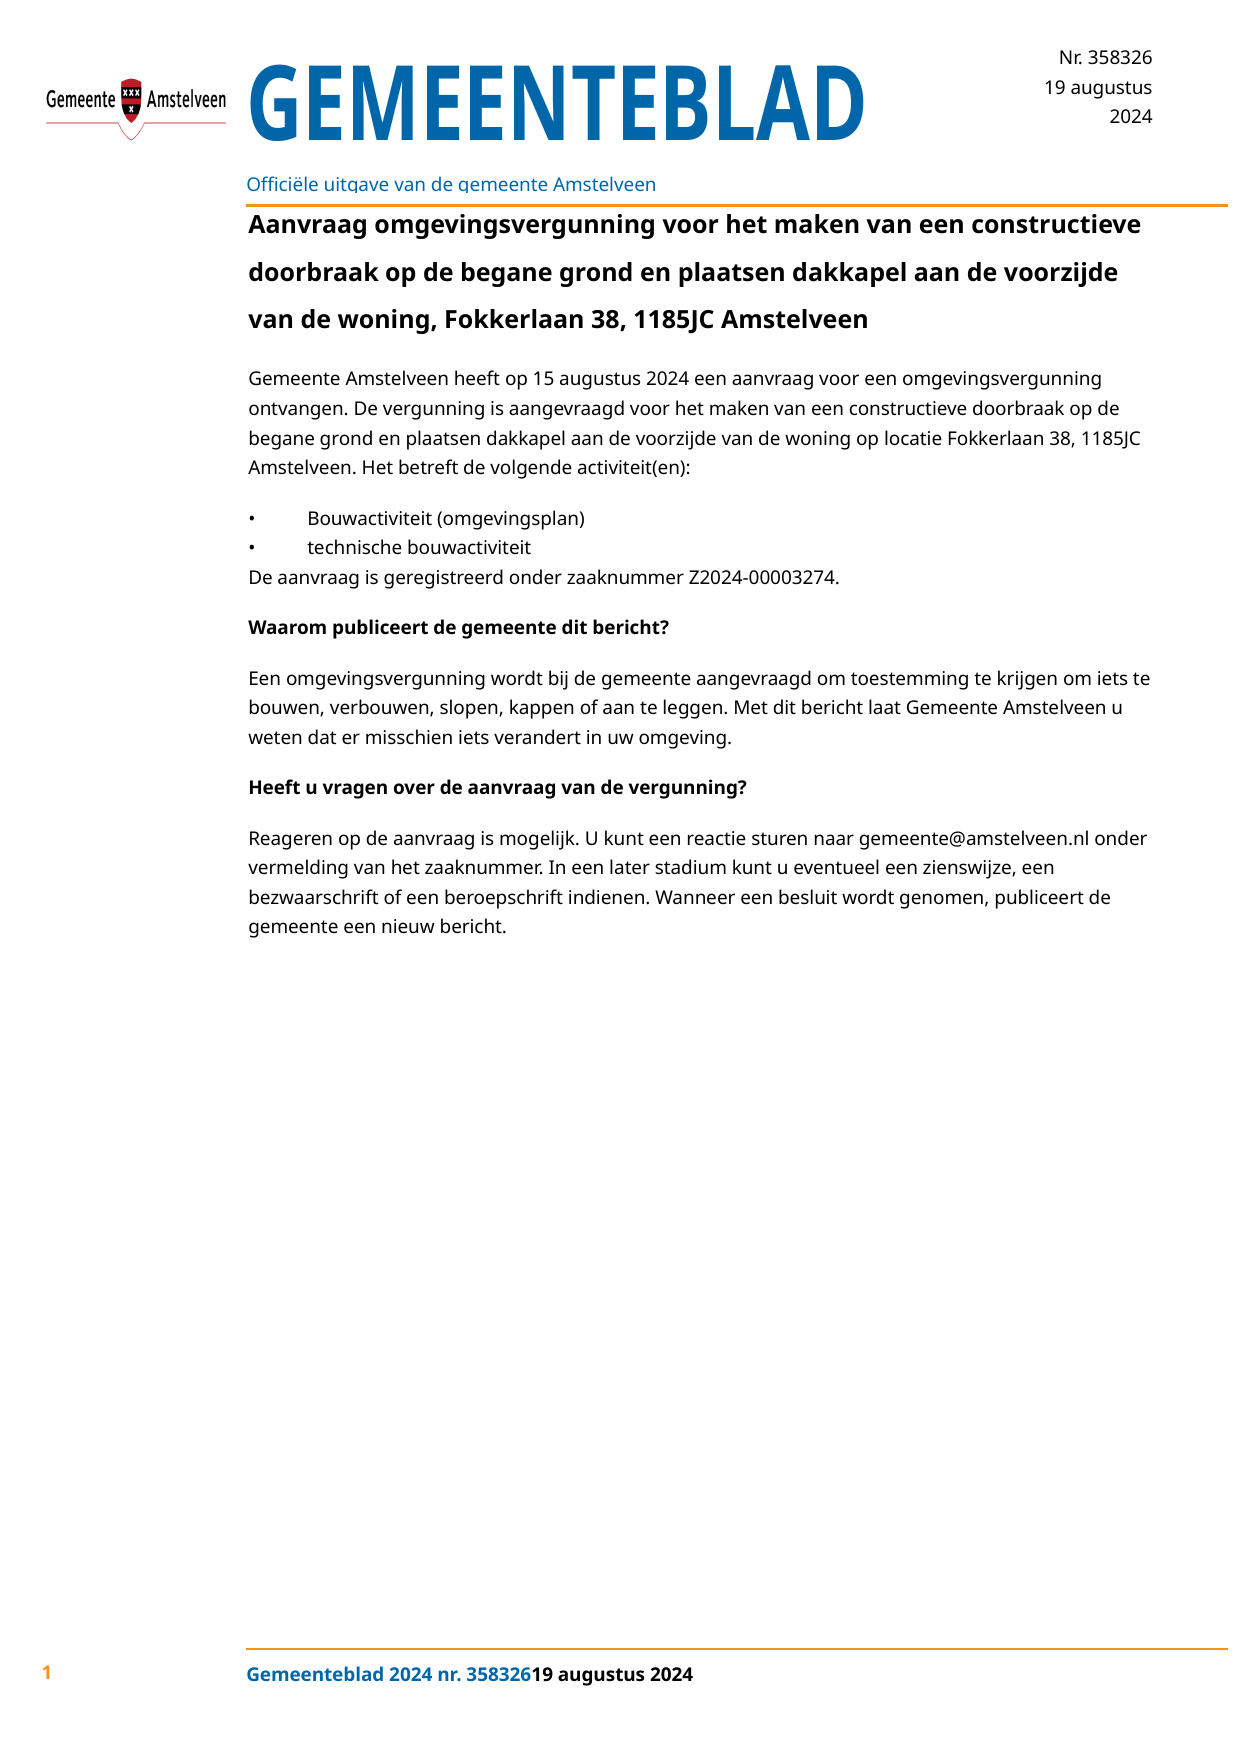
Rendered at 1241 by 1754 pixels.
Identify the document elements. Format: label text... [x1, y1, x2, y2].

text Heeft u vragen over de aanvraag van de vergunning? [248, 774, 1152, 800]
text Gemeente Amstelveen heeft op 15 augustus 2024 een aanvraag voor een omgevingsvergunning ontvangen. De vergunning is aangevraagd voor het maken van een constructieve doorbraak op de begane grond en plaatsen dakkapel aan de voorzijde van de woning op locatie Fokkerlaan 38, 1185JC Amstelveen. Het betreft de volgende activiteit(en): [248, 366, 1152, 480]
text Reageren op de aanvraag is mogelijk. U kunt een reactie sturen naar gemeente@amstelveen.nl onder vermelding van het zaaknummer. In een later stadium kunt u eventueel een zienswijze, een bezwaarschrift of een beroepschrift indienen. Wanneer een besluit wordt genomen, publiceert de gemeente een nieuw bericht. [248, 825, 1152, 939]
picture [41, 47, 231, 172]
text De aanvraag is geregistreerd onder zaaknummer Z2024-00003274. [248, 564, 1152, 589]
text Een omgevingsvergunning wordt bij de gemeente aangevraagd om toestemming te krijgen om iets te bouwen, verbouwen, slopen, kappen of aan te leggen. Met dit bericht laat Gemeente Amstelveen u weten dat er misschien iets verandert in uw omgeving. [248, 665, 1152, 749]
text Waarom publiceert de gemeente dit bericht? [248, 614, 1152, 640]
list Bouwactiviteit (omgevingsplan) [248, 505, 1152, 530]
list technische bouwactiviteit [248, 534, 1152, 560]
text Aanvraag omgevingsvergunning voor het maken van een constructieve doorbraak op de begane grond en plaatsen dakkapel aan de voorzijde van de woning, Fokkerlaan 38, 1185JC Amstelveen [248, 207, 1152, 336]
